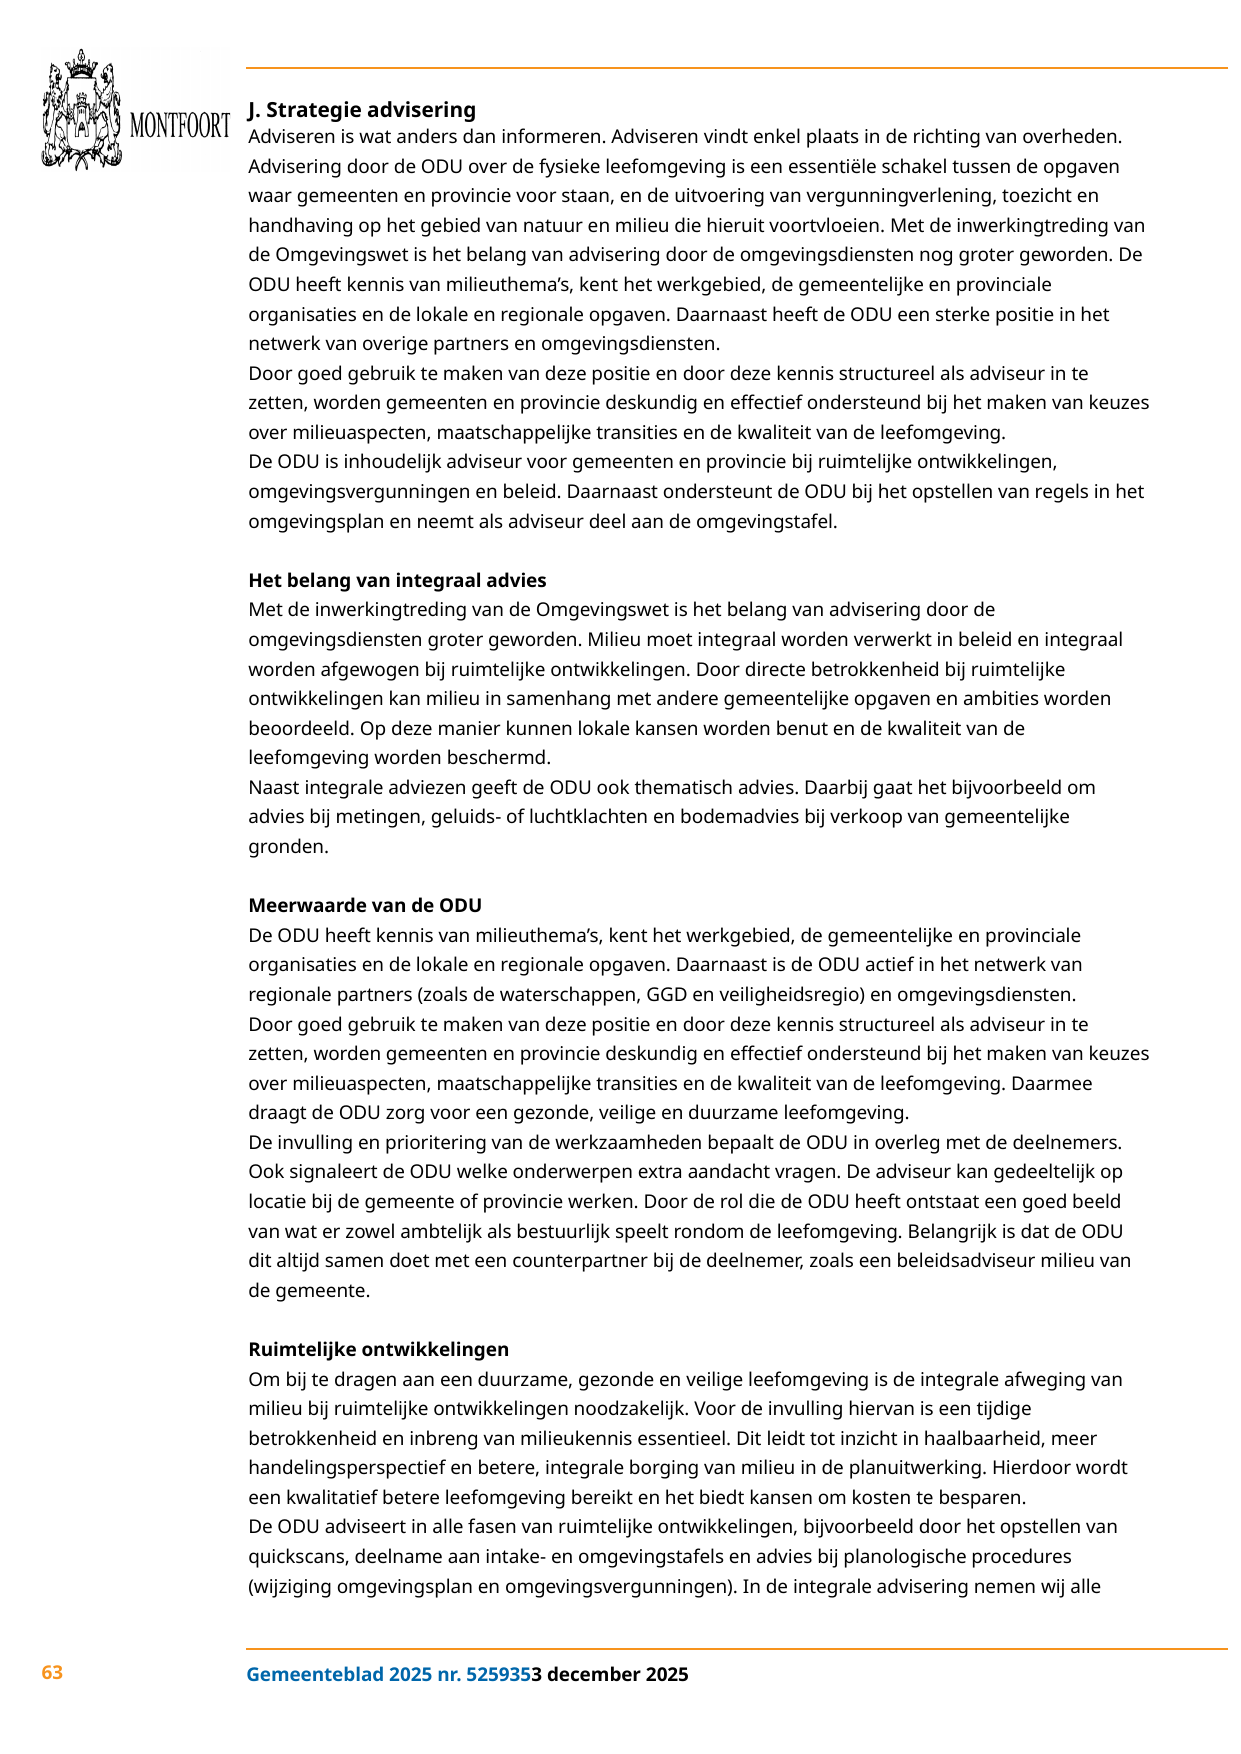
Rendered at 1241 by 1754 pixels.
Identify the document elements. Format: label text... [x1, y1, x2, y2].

text Naast integrale adviezen geeft de ODU ook thematisch advies. Daarbij gaat het bijvoorbeeld om advies bij metingen, geluids- of luchtklachten en bodemadvies bij verkoop van gemeentelijke gronden. [248, 774, 1152, 859]
text Het belang van integraal advies [248, 567, 1152, 593]
text J. Strategie advisering [248, 95, 1152, 123]
text De invulling en prioritering van de werkzaamheden bepaalt de ODU in overleg met de deelnemers. Ook signaleert de ODU welke onderwerpen extra aandacht vragen. De adviseur kan gedeeltelijk op locatie bij de gemeente of provincie werken. Door de rol die de ODU heeft ontstaat een goed beeld van wat er zowel ambtelijk als bestuurlijk speelt rondom de leefomgeving. Belangrijk is dat de ODU dit altijd samen doet met een counterpartner bij de deelnemer, zoals een beleidsadviseur milieu van de gemeente. [248, 1129, 1152, 1303]
text Ruimtelijke ontwikkelingen [248, 1336, 1152, 1362]
text Adviseren is wat anders dan informeren. Adviseren vindt enkel plaats in de richting van overheden. Advisering door de ODU over de fysieke leefomgeving is een essentiële schakel tussen de opgaven waar gemeenten en provincie voor staan, en de uitvoering van vergunningverlening, toezicht en handhaving op het gebied van natuur en milieu die hieruit voortvloeien. Met de inwerkingtreding van de Omgevingswet is het belang van advisering door de omgevingsdiensten nog groter geworden. De ODU heeft kennis van milieuthema’s, kent het werkgebied, de gemeentelijke en provinciale organisaties en de lokale en regionale opgaven. Daarnaast heeft de ODU een sterke positie in het netwerk van overige partners en omgevingsdiensten. [248, 123, 1152, 356]
picture [41, 47, 231, 172]
text De ODU adviseert in alle fasen van ruimtelijke ontwikkelingen, bijvoorbeeld door het opstellen van quickscans, deelname aan intake- en omgevingstafels en advies bij planologische procedures (wijziging omgevingsplan en omgevingsvergunningen). In de integrale advisering nemen wij alle [248, 1514, 1152, 1599]
text Met de inwerkingtreding van de Omgevingswet is het belang van advisering door de omgevingsdiensten groter geworden. Milieu moet integraal worden verwerkt in beleid en integraal worden afgewogen bij ruimtelijke ontwikkelingen. Door directe betrokkenheid bij ruimtelijke ontwikkelingen kan milieu in samenhang met andere gemeentelijke opgaven en ambities worden beoordeeld. Op deze manier kunnen lokale kansen worden benut en de kwaliteit van de leefomgeving worden beschermd. [248, 597, 1152, 770]
text Door goed gebruik te maken van deze positie en door deze kennis structureel als adviseur in te zetten, worden gemeenten en provincie deskundig en effectief ondersteund bij het maken van keuzes over milieuaspecten, maatschappelijke transities en de kwaliteit van de leefomgeving. Daarmee draagt de ODU zorg voor een gezonde, veilige en duurzame leefomgeving. [248, 1011, 1152, 1125]
text Door goed gebruik te maken van deze positie en door deze kennis structureel als adviseur in te zetten, worden gemeenten en provincie deskundig en effectief ondersteund bij het maken van keuzes over milieuaspecten, maatschappelijke transities en de kwaliteit van de leefomgeving. [248, 360, 1152, 445]
text De ODU is inhoudelijk adviseur voor gemeenten en provincie bij ruimtelijke ontwikkelingen, omgevingsvergunningen en beleid. Daarnaast ondersteunt de ODU bij het opstellen van regels in het omgevingsplan en neemt als adviseur deel aan de omgevingstafel. [248, 449, 1152, 534]
text Om bij te dragen aan een duurzame, gezonde en veilige leefomgeving is de integrale afweging van milieu bij ruimtelijke ontwikkelingen noodzakelijk. Voor de invulling hiervan is een tijdige betrokkenheid en inbreng van milieukennis essentieel. Dit leidt tot inzicht in haalbaarheid, meer handelingsperspectief en betere, integrale borging van milieu in de planuitwerking. Hierdoor wordt een kwalitatief betere leefomgeving bereikt en het biedt kansen om kosten te besparen. [248, 1366, 1152, 1510]
text De ODU heeft kennis van milieuthema’s, kent het werkgebied, de gemeentelijke en provinciale organisaties en de lokale en regionale opgaven. Daarnaast is de ODU actief in het netwerk van regionale partners (zoals de waterschappen, GGD en veiligheidsregio) en omgevingsdiensten. [248, 922, 1152, 1007]
text Meerwaarde van de ODU [248, 892, 1152, 918]
